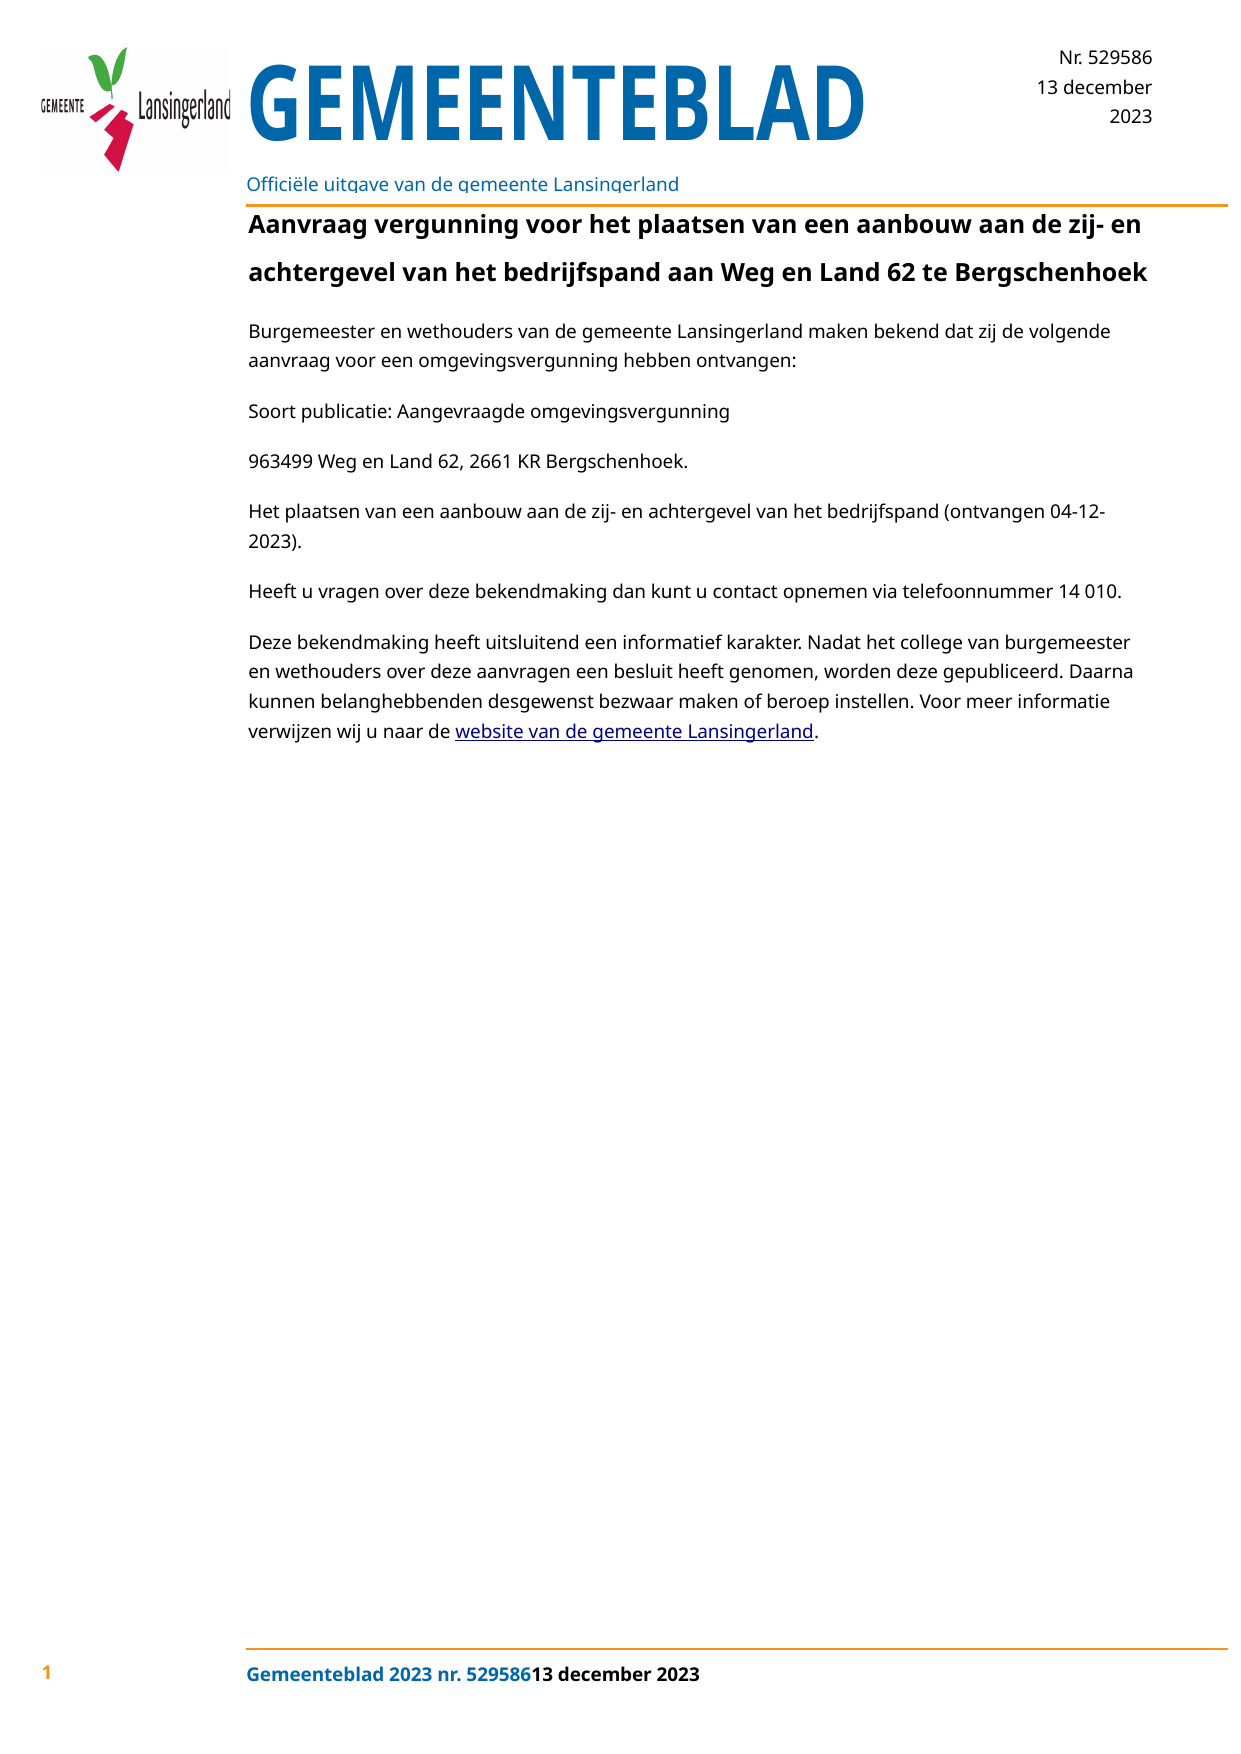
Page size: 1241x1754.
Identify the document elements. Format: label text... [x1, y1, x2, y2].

text Deze bekendmaking heeft uitsluitend een informatief karakter. Nadat het college van burgemeester en wethouders over deze aanvragen een besluit heeft genomen, worden deze gepubliceerd. Daarna kunnen belanghebbenden desgewenst bezwaar maken of beroep instellen. Voor meer informatie verwijzen wij u naar de website van de gemeente Lansingerland. [248, 629, 1152, 744]
text Het plaatsen van een aanbouw aan de zij- en achtergevel van het bedrijfspand (ontvangen 04-12-2023). [248, 499, 1152, 554]
text 963499 Weg en Land 62, 2661 KR Bergschenhoek. [248, 448, 1152, 474]
text Soort publicatie: Aangevraagde omgevingsvergunning [248, 398, 1152, 424]
text Aanvraag vergunning voor het plaatsen van een aanbouw aan de zij- en achtergevel van het bedrijfspand aan Weg en Land 62 te Bergschenhoek [248, 207, 1152, 288]
picture [41, 47, 231, 172]
text Heeft u vragen over deze bekendmaking dan kunt u contact opnemen via telefoonnummer 14 010. [248, 579, 1152, 604]
text Burgemeester en wethouders van de gemeente Lansingerland maken bekend dat zij de volgende aanvraag voor een omgevingsvergunning hebben ontvangen: [248, 318, 1152, 373]
